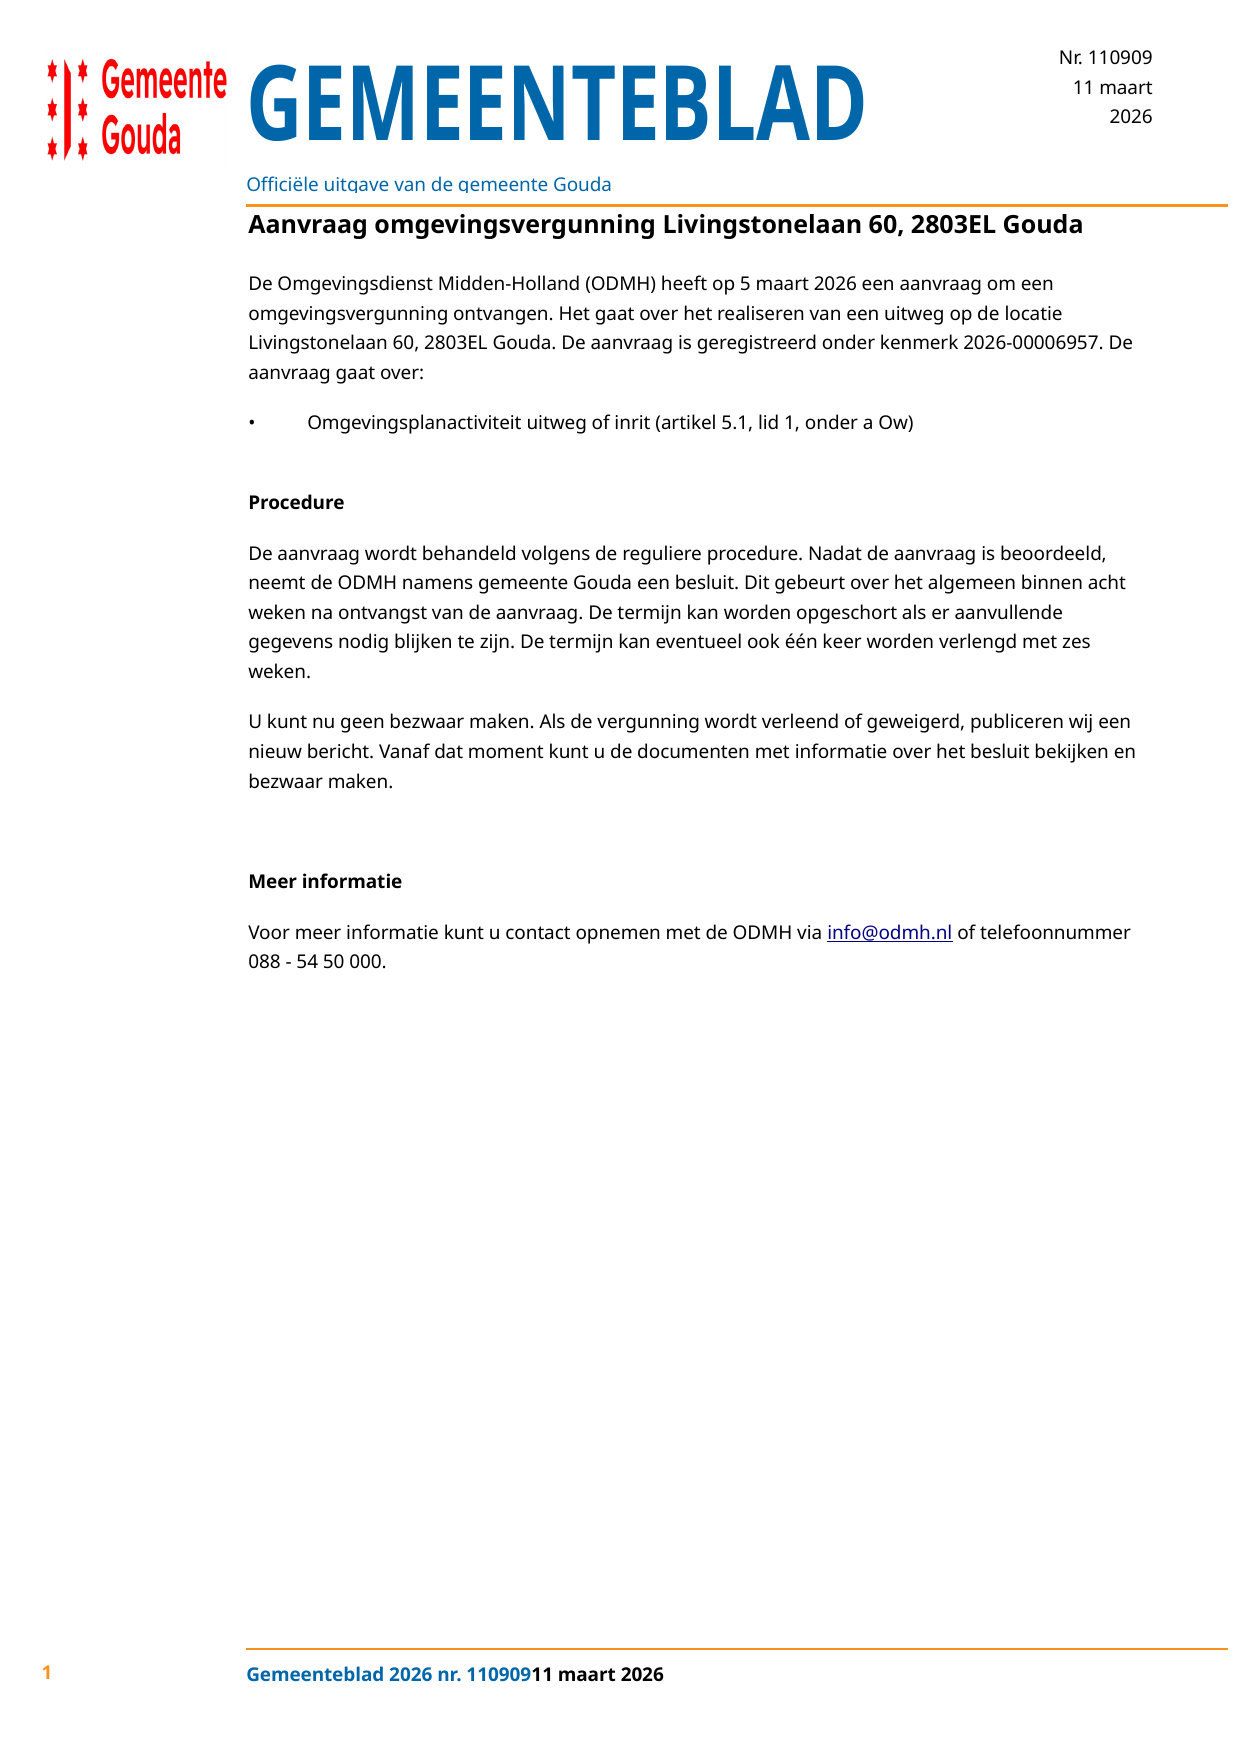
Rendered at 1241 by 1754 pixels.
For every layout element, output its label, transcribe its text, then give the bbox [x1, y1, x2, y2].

text U kunt nu geen bezwaar maken. Als de vergunning wordt verleend of geweigerd, publiceren wij een nieuw bericht. Vanaf dat moment kunt u de documenten met informatie over het besluit bekijken en bezwaar maken. [248, 709, 1152, 793]
text De aanvraag wordt behandeld volgens de reguliere procedure. Nadat de aanvraag is beoordeeld, neemt de ODMH namens gemeente Gouda een besluit. Dit gebeurt over het algemeen binnen acht weken na ontvangst van de aanvraag. De termijn kan worden opgeschort als er aanvullende gegevens nodig blijken te zijn. De termijn kan eventueel ook één keer worden verlengd met zes weken. [248, 540, 1152, 684]
text Meer informatie [248, 869, 1152, 894]
list Omgevingsplanactiviteit uitweg of inrit (artikel 5.1, lid 1, onder a Ow) [248, 409, 1152, 435]
text Procedure [248, 489, 1152, 515]
text Aanvraag omgevingsvergunning Livingstonelaan 60, 2803EL Gouda [248, 207, 1152, 241]
text De Omgevingsdienst Midden-Holland (ODMH) heeft op 5 maart 2026 een aanvraag om een omgevingsvergunning ontvangen. Het gaat over het realiseren van een uitweg op de locatie Livingstonelaan 60, 2803EL Gouda. De aanvraag is geregistreerd onder kenmerk 2026-00006957. De aanvraag gaat over: [248, 270, 1152, 385]
text Voor meer informatie kunt u contact opnemen met de ODMH via info@odmh.nl of telefoonnummer 088 - 54 50 000. [248, 919, 1152, 974]
picture [41, 47, 231, 172]
